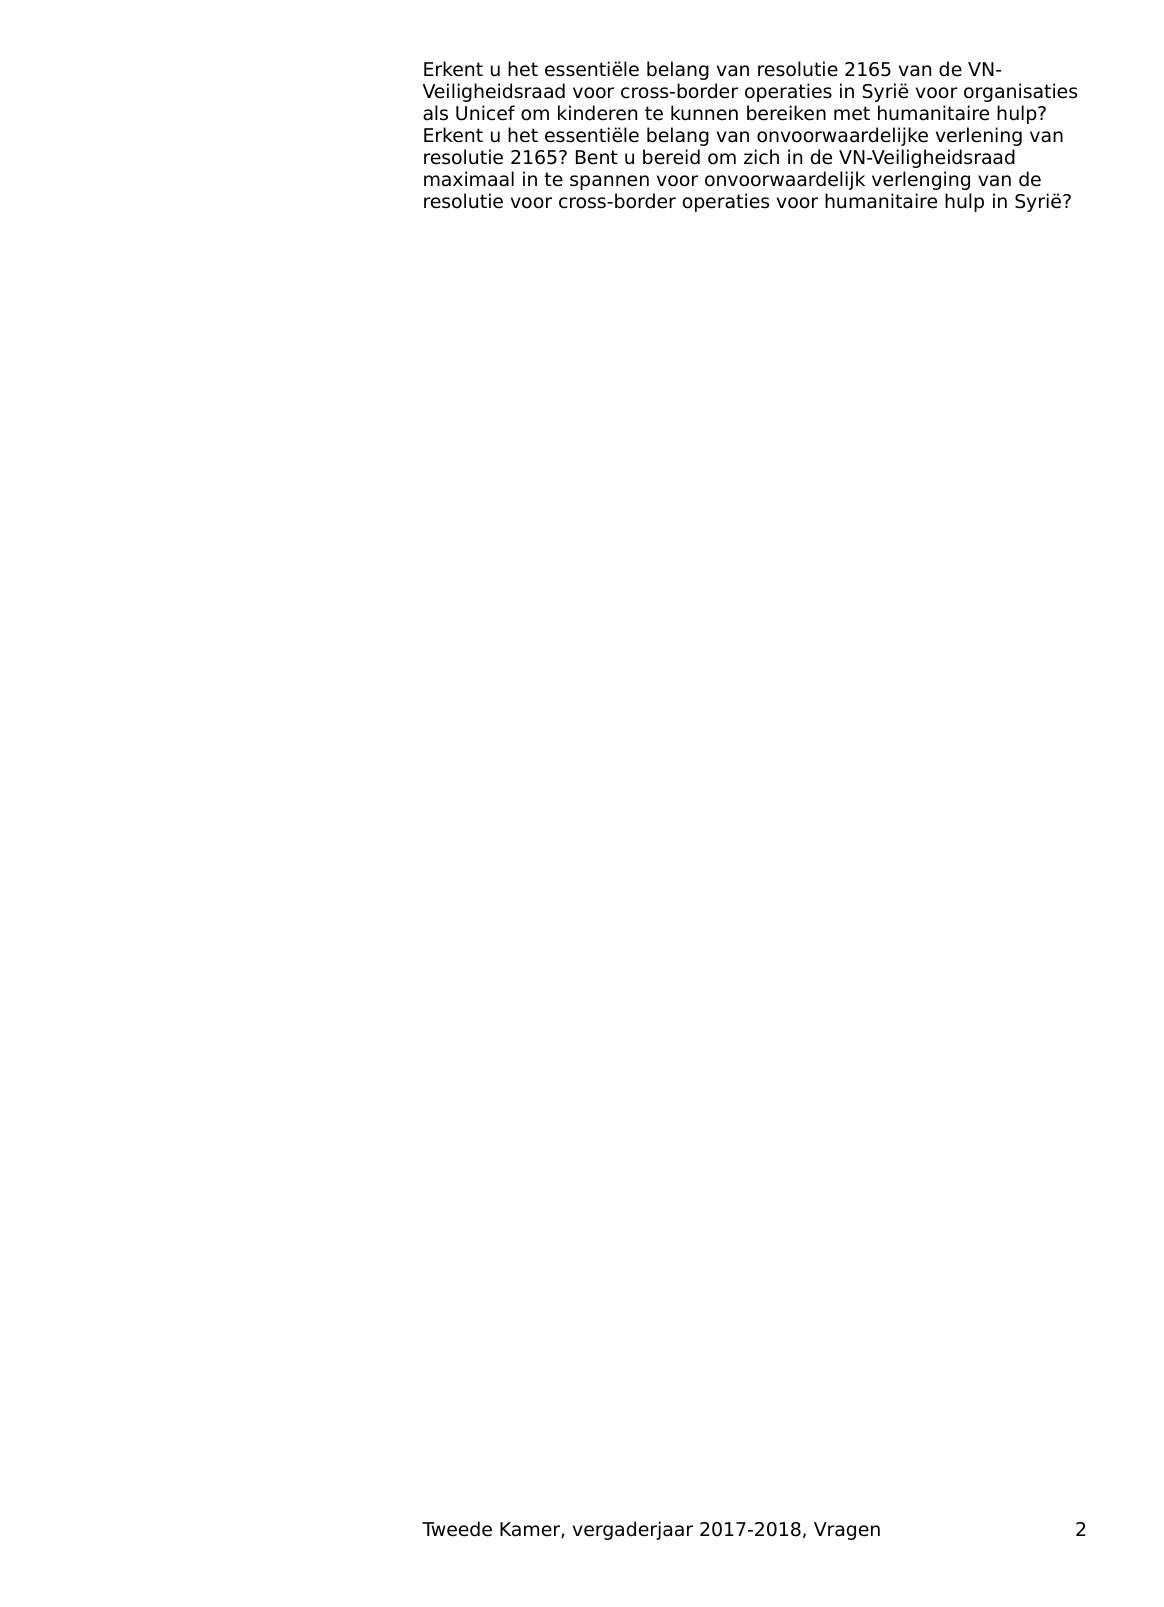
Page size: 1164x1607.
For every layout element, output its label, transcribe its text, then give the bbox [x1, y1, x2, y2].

text Erkent u het essentiële belang van resolutie 2165 van de VN-Veiligheidsraad voor cross-border operaties in Syrië voor organisaties als Unicef om kinderen te kunnen bereiken met humanitaire hulp? Erkent u het essentiële belang van onvoorwaardelijke verlening van resolutie 2165? Bent u bereid om zich in de VN-Veiligheidsraad maximaal in te spannen voor onvoorwaardelijk verlenging van de resolutie voor cross-border operaties voor humanitaire hulp in Syrië? [422, 59, 1087, 213]
